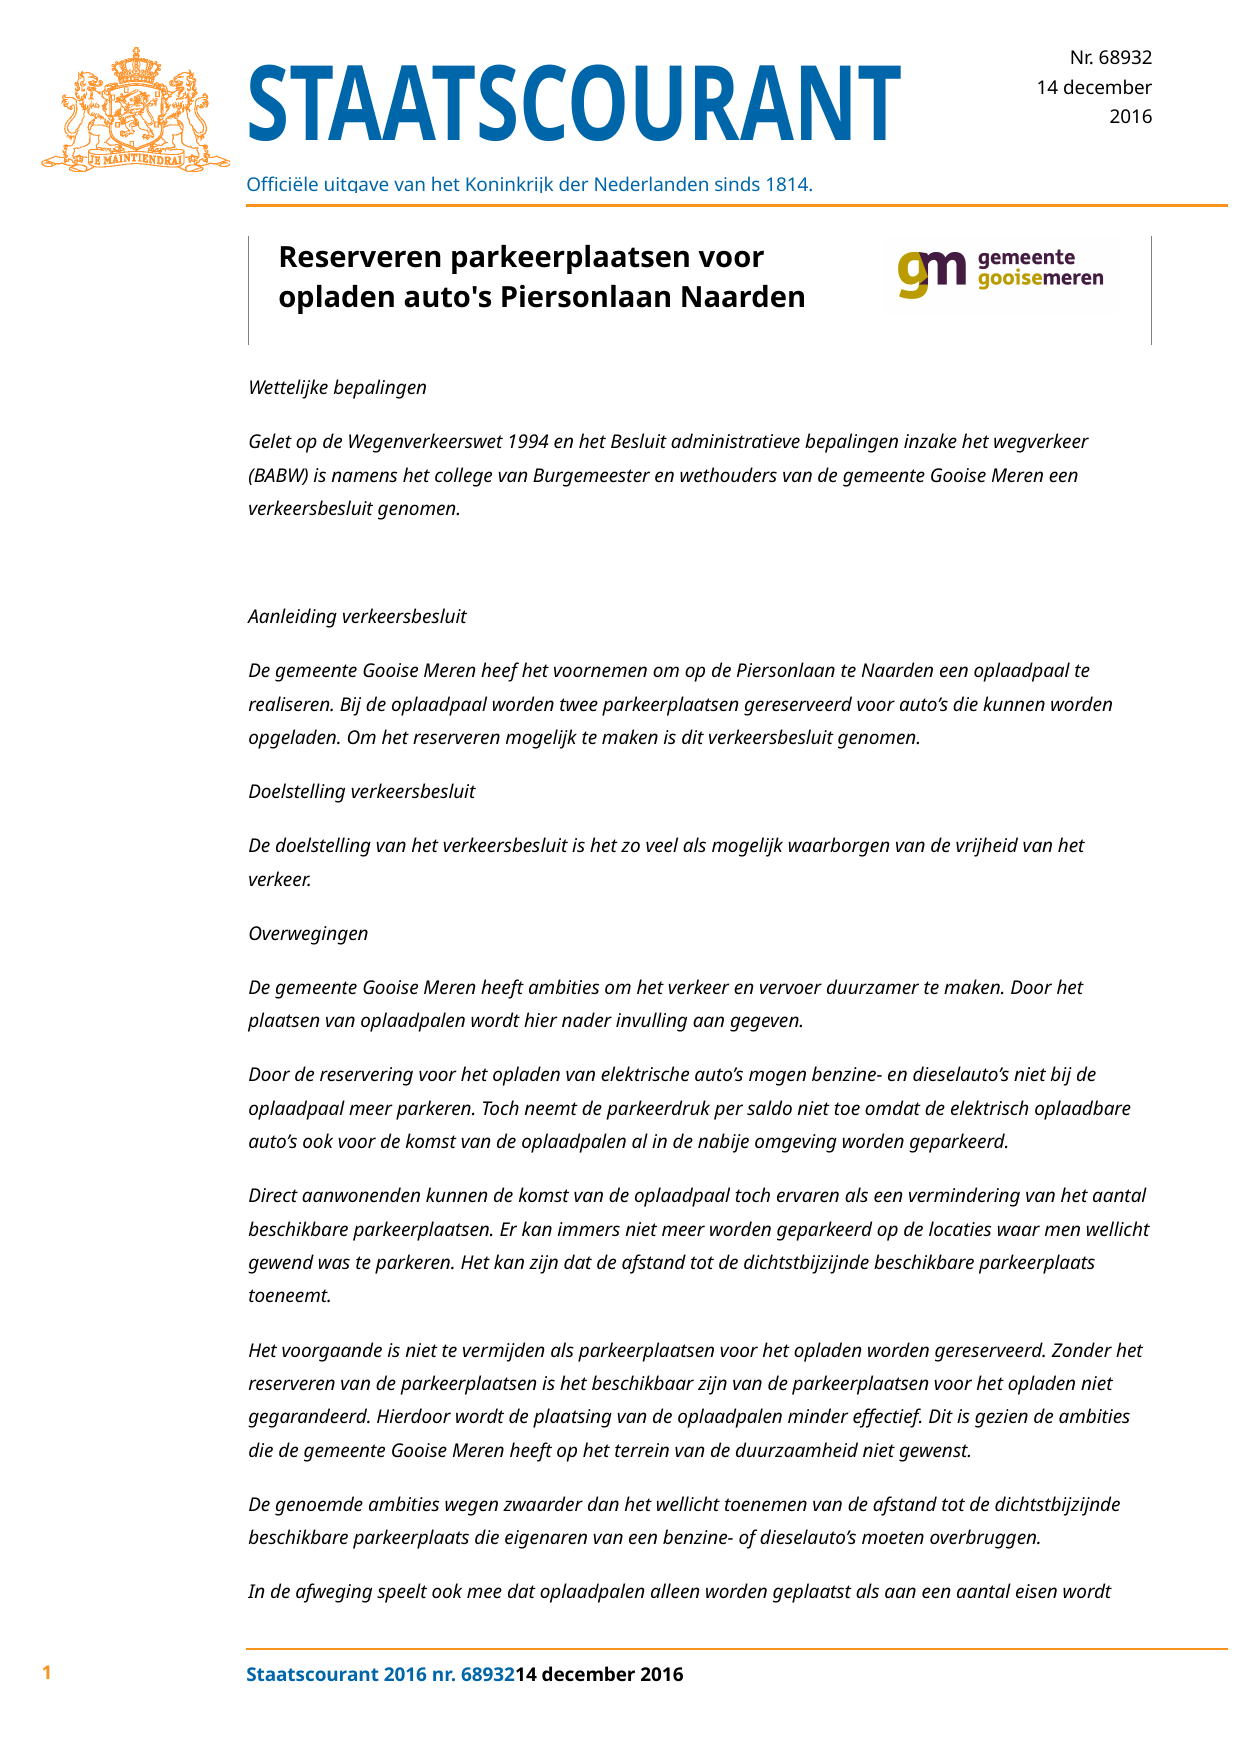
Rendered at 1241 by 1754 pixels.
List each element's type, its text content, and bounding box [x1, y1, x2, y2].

picture [882, 236, 1119, 315]
text Gelet op de Wegenverkeerswet 1994 en het Besluit administratieve bepalingen inzake het wegverkeer (BABW) is namens het college van Burgemeester en wethouders van de gemeente Gooise Meren een verkeersbesluit genomen. [248, 428, 1152, 521]
text Aanleiding verkeersbesluit [248, 603, 1152, 629]
text De doelstelling van het verkeersbesluit is het zo veel als mogelijk waarborgen van de vrijheid van het verkeer. [248, 832, 1152, 892]
text De gemeente Gooise Meren heef het voornemen om op de Piersonlaan te Naarden een oplaadpaal te realiseren. Bij de oplaadpaal worden twee parkeerplaatsen gereserveerd voor auto’s die kunnen worden opgeladen. Om het reserveren mogelijk te maken is dit verkeersbesluit genomen. [248, 657, 1152, 750]
text Het voorgaande is niet te vermijden als parkeerplaatsen voor het opladen worden gereserveerd. Zonder het reserveren van de parkeerplaatsen is het beschikbaar zijn van de parkeerplaatsen voor het opladen niet gegarandeerd. Hierdoor wordt de plaatsing van de oplaadpalen minder effectief. Dit is gezien de ambities die de gemeente Gooise Meren heeft op het terrein van de duurzaamheid niet gewenst. [248, 1337, 1152, 1463]
text Doelstelling verkeersbesluit [248, 778, 1152, 804]
table_header [850, 236, 1151, 345]
text De gemeente Gooise Meren heeft ambities om het verkeer en vervoer duurzamer te maken. Door het plaatsen van oplaadpalen wordt hier nader invulling aan gegeven. [248, 974, 1152, 1033]
table_header Reserveren parkeerplaatsen voor opladen auto's Piersonlaan Naarden [249, 236, 850, 345]
text Direct aanwonenden kunnen de komst van de oplaadpaal toch ervaren als een vermindering van het aantal beschikbare parkeerplaatsen. Er kan immers niet meer worden geparkeerd op de locaties waar men wellicht gewend was te parkeren. Het kan zijn dat de afstand tot de dichtstbijzijnde beschikbare parkeerplaats toeneemt. [248, 1182, 1152, 1308]
text In de afweging speelt ook mee dat oplaadpalen alleen worden geplaatst als aan een aantal eisen wordt [248, 1579, 1152, 1604]
text Wettelijke bepalingen [248, 374, 1152, 400]
text De genoemde ambities wegen zwaarder dan het wellicht toenemen van de afstand tot de dichtstbijzijnde beschikbare parkeerplaats die eigenaren van een benzine- of dieselauto’s moeten overbruggen. [248, 1491, 1152, 1550]
text Door de reservering voor het opladen van elektrische auto’s mogen benzine- en dieselauto’s niet bij de oplaadpaal meer parkeren. Toch neemt de parkeerdruk per saldo niet toe omdat de elektrisch oplaadbare auto’s ook voor de komst van de oplaadpalen al in de nabije omgeving worden geparkeerd. [248, 1061, 1152, 1154]
picture [41, 47, 231, 172]
text Overwegingen [248, 920, 1152, 946]
